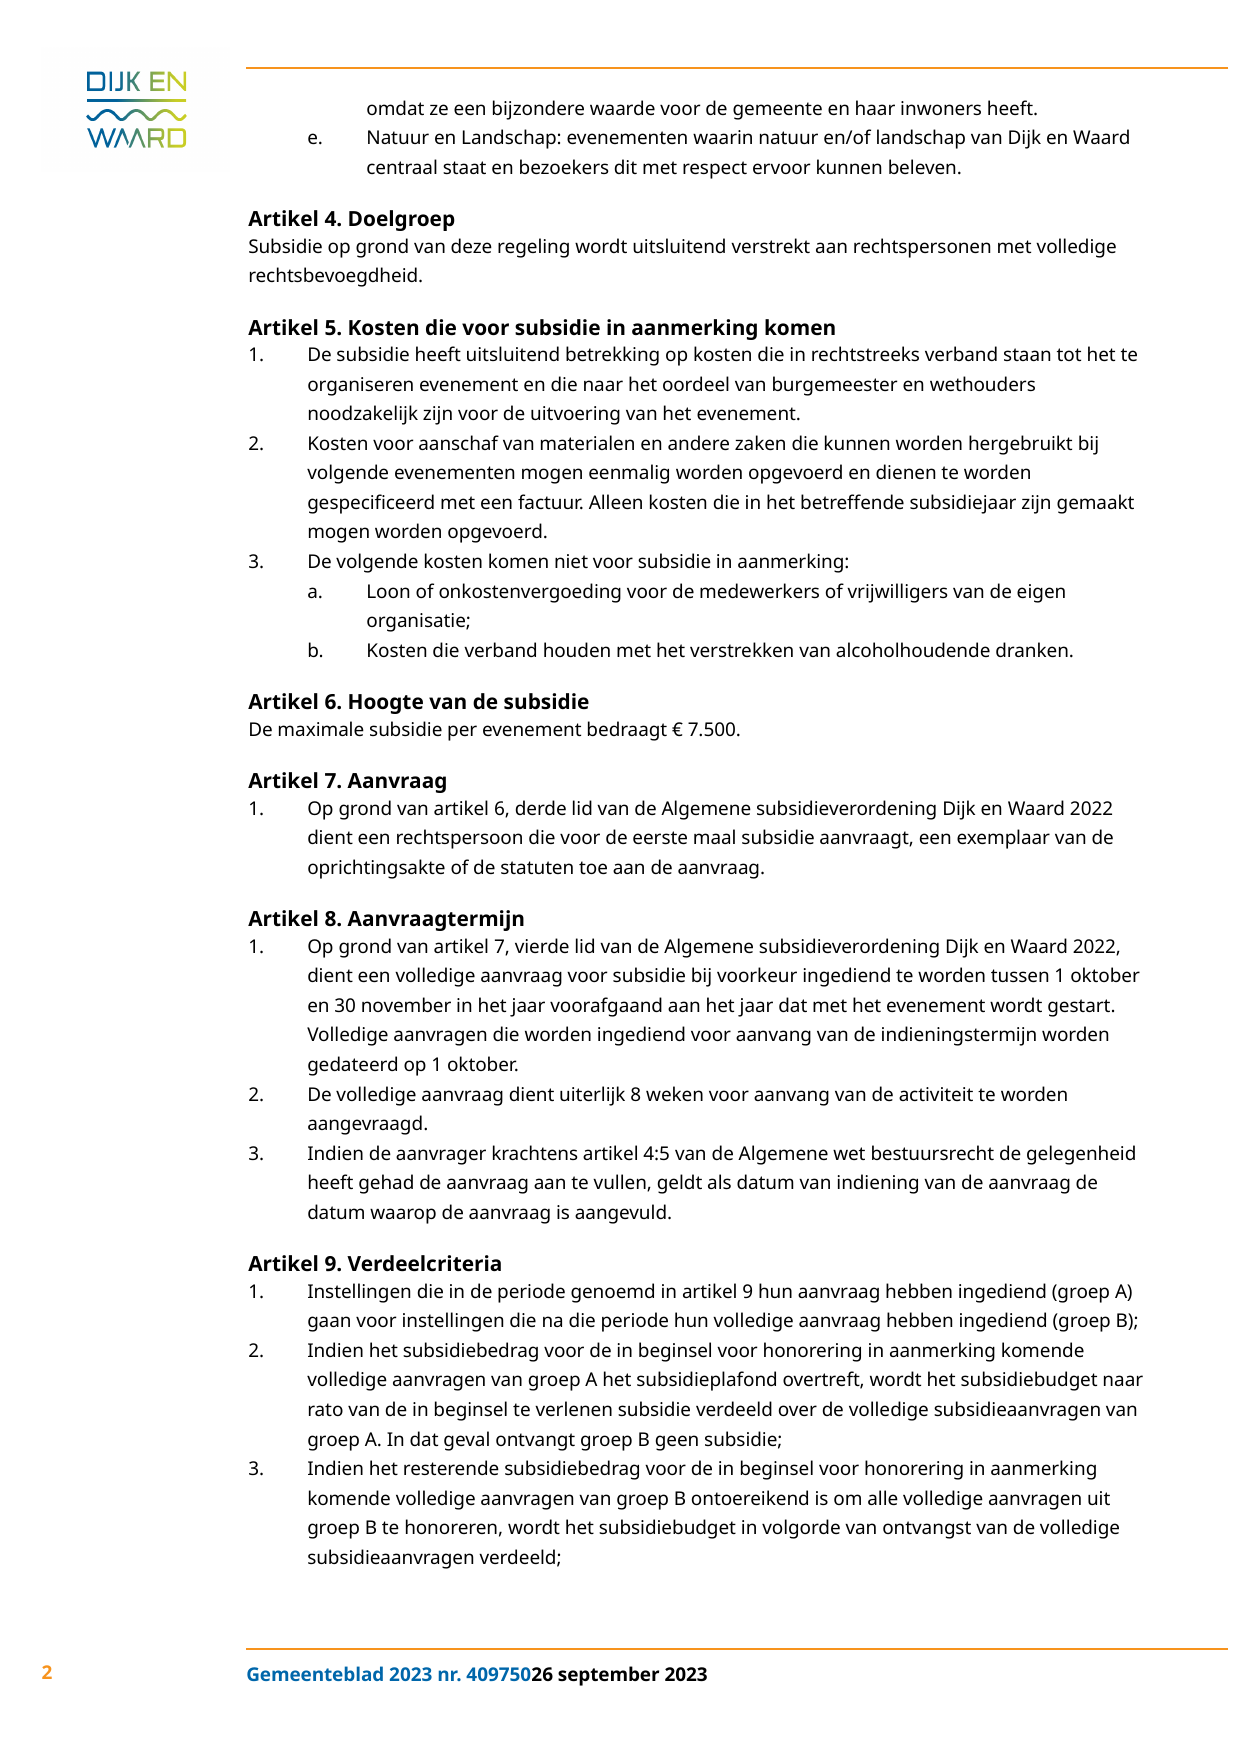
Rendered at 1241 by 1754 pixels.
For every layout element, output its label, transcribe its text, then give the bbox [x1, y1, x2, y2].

text Subsidie op grond van deze regeling wordt uitsluitend verstrekt aan rechtspersonen met volledige rechtsbevoegdheid. [248, 233, 1152, 288]
text De maximale subsidie per evenement bedraagt € 7.500. [248, 716, 1152, 742]
text Artikel 7. Aanvraag [248, 766, 1152, 795]
list Instellingen die in de periode genoemd in artikel 9 hun aanvraag hebben ingediend (groep A) gaan voor instellingen die na die periode hun volledige aanvraag hebben ingediend (groep B); [248, 1278, 1152, 1333]
list Loon of onkostenvergoeding voor de medewerkers of vrijwilligers van de eigen organisatie; [307, 578, 1152, 633]
list Indien het subsidiebedrag voor de in beginsel voor honorering in aanmerking komende volledige aanvragen van groep A het subsidieplafond overtreft, wordt het subsidiebudget naar rato van de in beginsel te verlenen subsidie verdeeld over de volledige subsidieaanvragen van groep A. In dat geval ontvangt groep B geen subsidie; [248, 1337, 1152, 1452]
text Artikel 6. Hoogte van de subsidie [248, 687, 1152, 716]
list Indien het resterende subsidiebedrag voor de in beginsel voor honorering in aanmerking komende volledige aanvragen van groep B ontoereikend is om alle volledige aanvragen uit groep B te honoreren, wordt het subsidiebudget in volgorde van ontvangst van de volledige subsidieaanvragen verdeeld; [248, 1455, 1152, 1570]
list Kosten voor aanschaf van materialen en andere zaken die kunnen worden hergebruikt bij volgende evenementen mogen eenmalig worden opgevoerd en dienen te worden gespecificeerd met een factuur. Alleen kosten die in het betreffende subsidiejaar zijn gemaakt mogen worden opgevoerd. [248, 430, 1152, 544]
list De subsidie heeft uitsluitend betrekking op kosten die in rechtstreeks verband staan tot het te organiseren evenement en die naar het oordeel van burgemeester en wethouders noodzakelijk zijn voor de uitvoering van het evenement. [248, 341, 1152, 426]
list Kosten die verband houden met het verstrekken van alcoholhoudende dranken. [307, 637, 1152, 663]
list Op grond van artikel 6, derde lid van de Algemene subsidieverordening Dijk en Waard 2022 dient een rechtspersoon die voor de eerste maal subsidie aanvraagt, een exemplaar van de oprichtingsakte of de statuten toe aan de aanvraag. [248, 795, 1152, 880]
list De volledige aanvraag dient uiterlijk 8 weken voor aanvang van de activiteit te worden aangevraagd. [248, 1081, 1152, 1136]
list Natuur en Landschap: evenementen waarin natuur en/of landschap van Dijk en Waard centraal staat en bezoekers dit met respect ervoor kunnen beleven. [307, 124, 1152, 180]
text Artikel 5. Kosten die voor subsidie in aanmerking komen [248, 313, 1152, 341]
list Indien de aanvrager krachtens artikel 4:5 van de Algemene wet bestuursrecht de gelegenheid heeft gehad de aanvraag aan te vullen, geldt als datum van indiening van de aanvraag de datum waarop de aanvraag is aangevuld. [248, 1140, 1152, 1225]
picture [41, 47, 231, 172]
text Artikel 4. Doelgroep [248, 204, 1152, 233]
list De volgende kosten komen niet voor subsidie in aanmerking: [248, 548, 1152, 574]
list omdat ze een bijzondere waarde voor de gemeente en haar inwoners heeft. [307, 95, 1152, 121]
text Artikel 9. Verdeelcriteria [248, 1249, 1152, 1278]
list Op grond van artikel 7, vierde lid van de Algemene subsidieverordening Dijk en Waard 2022, dient een volledige aanvraag voor subsidie bij voorkeur ingediend te worden tussen 1 oktober en 30 november in het jaar voorafgaand aan het jaar dat met het evenement wordt gestart. Volledige aanvragen die worden ingediend voor aanvang van de indieningstermijn worden gedateerd op 1 oktober. [248, 933, 1152, 1077]
text Artikel 8. Aanvraagtermijn [248, 904, 1152, 933]
